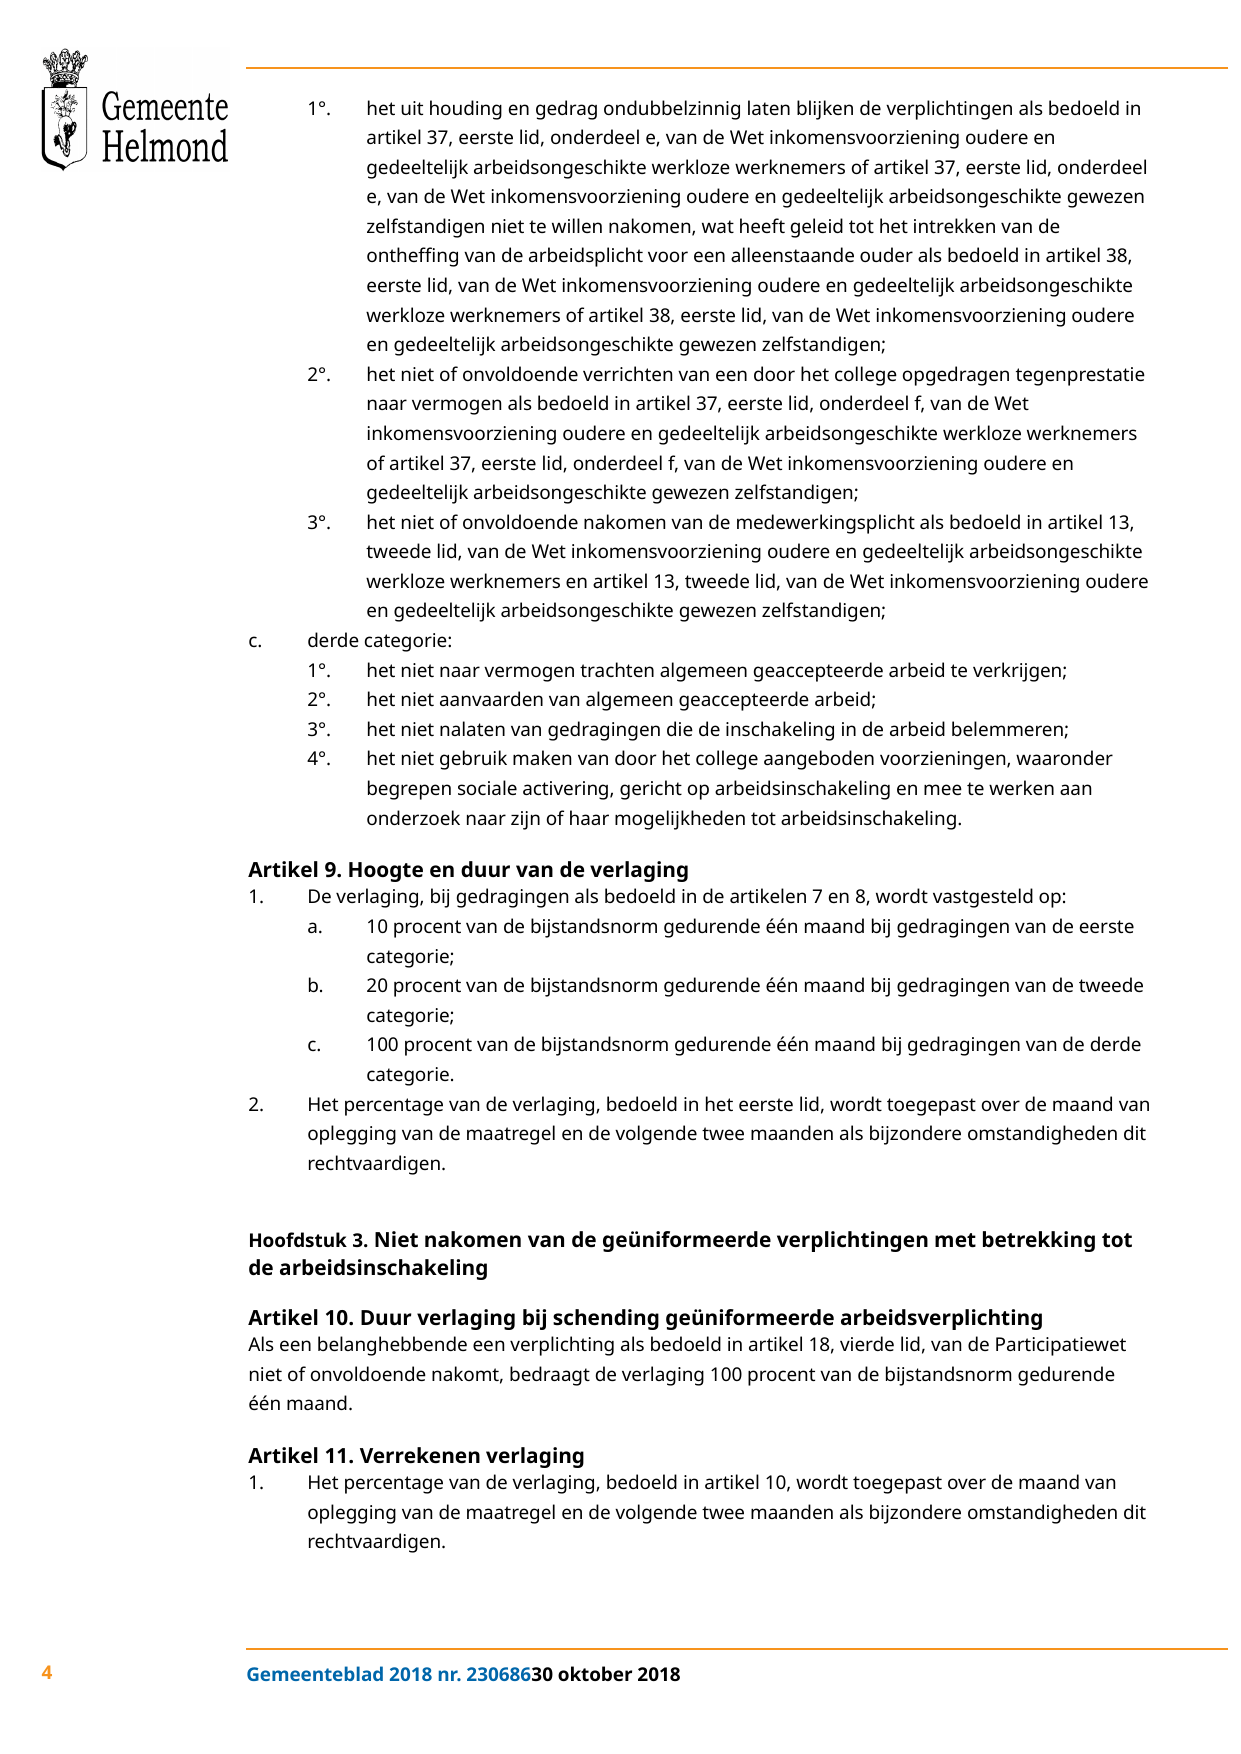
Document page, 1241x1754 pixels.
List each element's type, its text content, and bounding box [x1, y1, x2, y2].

text Artikel 9. Hoogte en duur van de verlaging [248, 855, 1152, 884]
list het niet of onvoldoende nakomen van de medewerkingsplicht als bedoeld in artikel 13, tweede lid, van de Wet inkomensvoorziening oudere en gedeeltelijk arbeidsongeschikte werkloze werknemers en artikel 13, tweede lid, van de Wet inkomensvoorziening oudere en gedeeltelijk arbeidsongeschikte gewezen zelfstandigen; [307, 509, 1152, 623]
list derde categorie: [248, 627, 1152, 653]
text Als een belanghebbende een verplichting als bedoeld in artikel 18, vierde lid, van de Participatiewet niet of onvoldoende nakomt, bedraagt de verlaging 100 procent van de bijstandsnorm gedurende één maand. [248, 1331, 1152, 1416]
picture [41, 47, 231, 172]
text Hoofdstuk 3. Niet nakomen van de geüniformeerde verplichtingen met betrekking tot de arbeidsinschakeling [248, 1225, 1152, 1282]
list Het percentage van de verlaging, bedoeld in het eerste lid, wordt toegepast over de maand van oplegging van de maatregel en de volgende twee maanden als bijzondere omstandigheden dit rechtvaardigen. [248, 1091, 1152, 1176]
text Artikel 11. Verrekenen verlaging [248, 1441, 1152, 1469]
list het niet gebruik maken van door het college aangeboden voorzieningen, waaronder begrepen sociale activering, gericht op arbeidsinschakeling en mee te werken aan onderzoek naar zijn of haar mogelijkheden tot arbeidsinschakeling. [307, 746, 1152, 831]
list het niet naar vermogen trachten algemeen geaccepteerde arbeid te verkrijgen; [307, 657, 1152, 683]
list het niet aanvaarden van algemeen geaccepteerde arbeid; [307, 686, 1152, 712]
list Het percentage van de verlaging, bedoeld in artikel 10, wordt toegepast over de maand van oplegging van de maatregel en de volgende twee maanden als bijzondere omstandigheden dit rechtvaardigen. [248, 1469, 1152, 1554]
list 20 procent van de bijstandsnorm gedurende één maand bij gedragingen van de tweede categorie; [307, 972, 1152, 1028]
list het uit houding en gedrag ondubbelzinnig laten blijken de verplichtingen als bedoeld in artikel 37, eerste lid, onderdeel e, van de Wet inkomensvoorziening oudere en gedeeltelijk arbeidsongeschikte werkloze werknemers of artikel 37, eerste lid, onderdeel e, van de Wet inkomensvoorziening oudere en gedeeltelijk arbeidsongeschikte gewezen zelfstandigen niet te willen nakomen, wat heeft geleid tot het intrekken van de ontheffing van de arbeidsplicht voor een alleenstaande ouder als bedoeld in artikel 38, eerste lid, van de Wet inkomensvoorziening oudere en gedeeltelijk arbeidsongeschikte werkloze werknemers of artikel 38, eerste lid, van de Wet inkomensvoorziening oudere en gedeeltelijk arbeidsongeschikte gewezen zelfstandigen; [307, 95, 1152, 357]
text Artikel 10. Duur verlaging bij schending geüniformeerde arbeidsverplichting [248, 1303, 1152, 1331]
list het niet nalaten van gedragingen die de inschakeling in de arbeid belemmeren; [307, 716, 1152, 742]
list De verlaging, bij gedragingen als bedoeld in de artikelen 7 en 8, wordt vastgesteld op: [248, 884, 1152, 909]
list 10 procent van de bijstandsnorm gedurende één maand bij gedragingen van de eerste categorie; [307, 913, 1152, 968]
list 100 procent van de bijstandsnorm gedurende één maand bij gedragingen van de derde categorie. [307, 1032, 1152, 1087]
list het niet of onvoldoende verrichten van een door het college opgedragen tegenprestatie naar vermogen als bedoeld in artikel 37, eerste lid, onderdeel f, van de Wet inkomensvoorziening oudere en gedeeltelijk arbeidsongeschikte werkloze werknemers of artikel 37, eerste lid, onderdeel f, van de Wet inkomensvoorziening oudere en gedeeltelijk arbeidsongeschikte gewezen zelfstandigen; [307, 361, 1152, 505]
